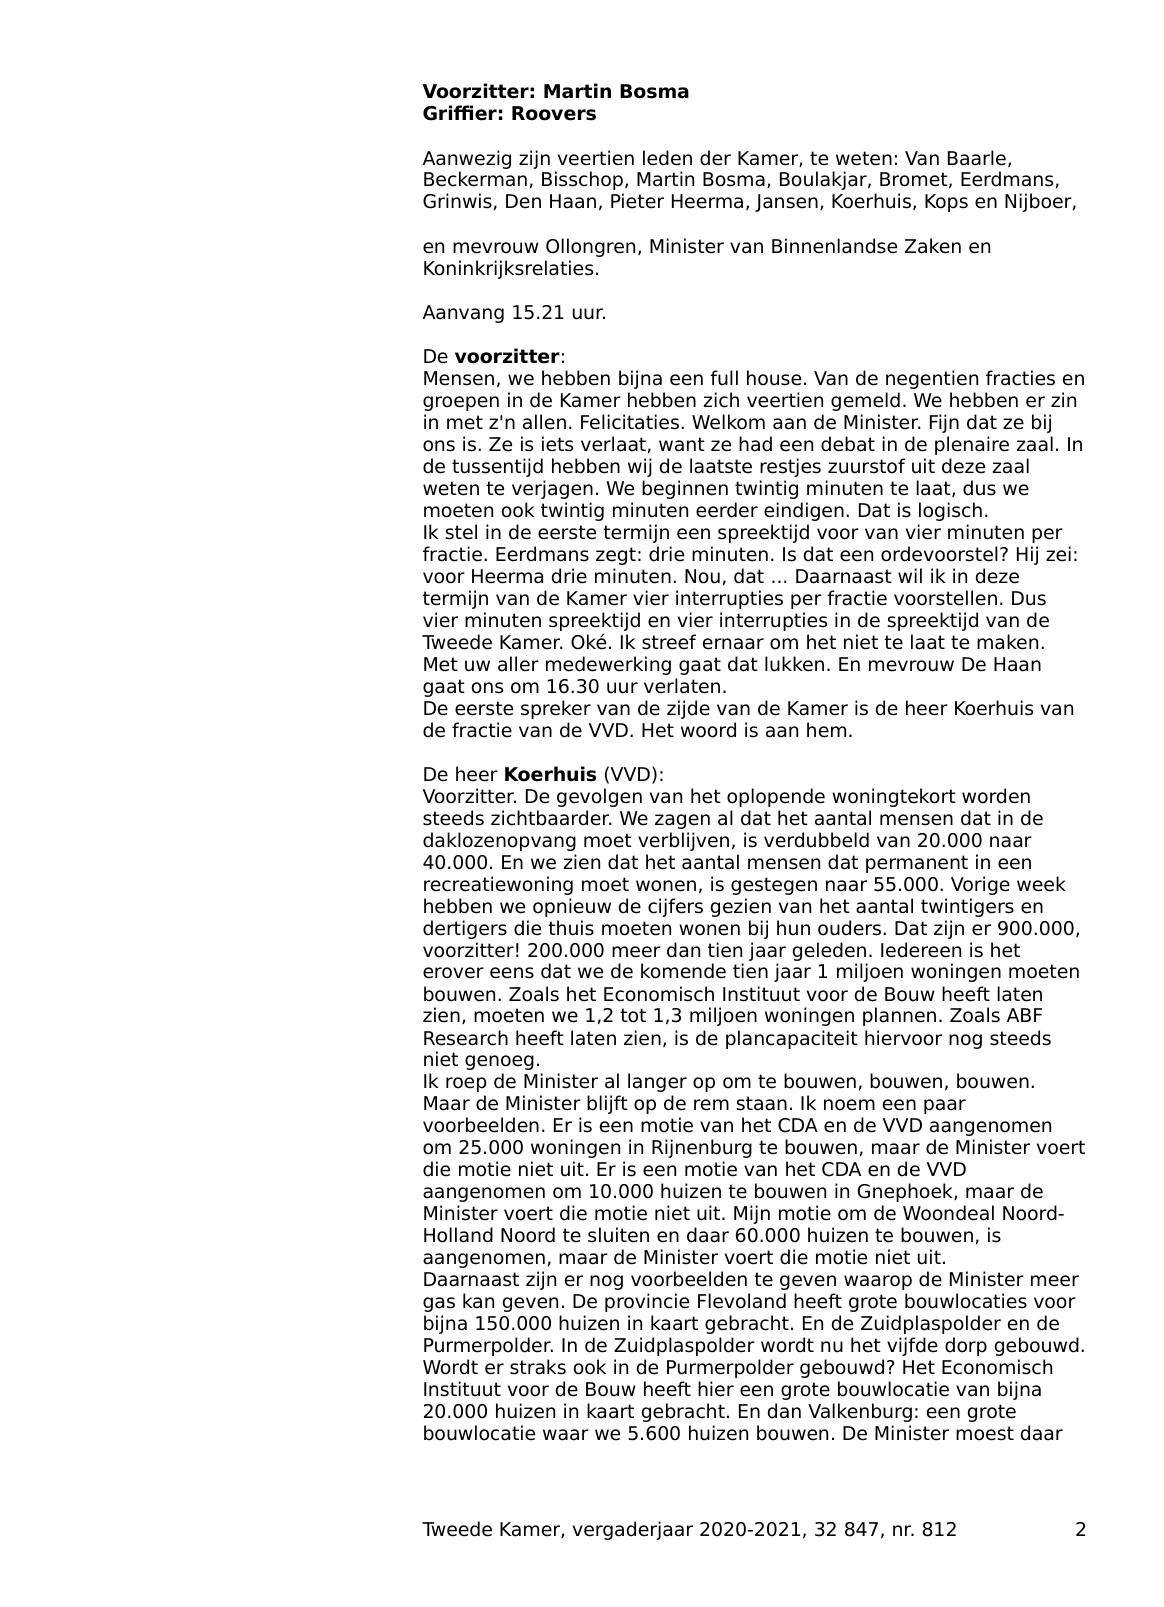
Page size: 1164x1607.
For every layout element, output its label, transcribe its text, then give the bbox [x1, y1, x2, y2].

text Ik roep de Minister al langer op om te bouwen, bouwen, bouwen. Maar de Minister blijft op de rem staan. Ik noem een paar voorbeelden. Er is een motie van het CDA en de VVD aangenomen om 25.000 woningen in Rijnenburg te bouwen, maar de Minister voert die motie niet uit. Er is een motie van het CDA en de VVD aangenomen om 10.000 huizen te bouwen in Gnephoek, maar de Minister voert die motie niet uit. Mijn motie om de Woondeal Noord-Holland Noord te sluiten en daar 60.000 huizen te bouwen, is aangenomen, maar de Minister voert die motie niet uit. [422, 1071, 1087, 1269]
text Voorzitter. De gevolgen van het oplopende woningtekort worden steeds zichtbaarder. We zagen al dat het aantal mensen dat in de daklozenopvang moet verblijven, is verdubbeld van 20.000 naar 40.000. En we zien dat het aantal mensen dat permanent in een recreatiewoning moet wonen, is gestegen naar 55.000. Vorige week hebben we opnieuw de cijfers gezien van het aantal twintigers en dertigers die thuis moeten wonen bij hun ouders. Dat zijn er 900.000, voorzitter! 200.000 meer dan tien jaar geleden. Iedereen is het erover eens dat we de komende tien jaar 1 miljoen woningen moeten bouwen. Zoals het Economisch Instituut voor de Bouw heeft laten zien, moeten we 1,2 tot 1,3 miljoen woningen plannen. Zoals ABF Research heeft laten zien, is de plancapaciteit hiervoor nog steeds niet genoeg. [422, 786, 1087, 1071]
text De eerste spreker van de zijde van de Kamer is de heer Koerhuis van de fractie van de VVD. Het woord is aan hem. [422, 697, 1087, 741]
text Griffier: Roovers [422, 103, 1087, 125]
text Voorzitter: Martin Bosma [422, 81, 1087, 103]
text en mevrouw Ollongren, Minister van Binnenlandse Zaken en Koninkrijksrelaties. [422, 236, 1087, 279]
text De heer Koerhuis (VVD): [422, 764, 1087, 786]
text Daarnaast zijn er nog voorbeelden te geven waarop de Minister meer gas kan geven. De provincie Flevoland heeft grote bouwlocaties voor bijna 150.000 huizen in kaart gebracht. En de Zuidplaspolder en de Purmerpolder. In de Zuidplaspolder wordt nu het vijfde dorp gebouwd. Wordt er straks ook in de Purmerpolder gebouwd? Het Economisch Instituut voor de Bouw heeft hier een grote bouwlocatie van bijna 20.000 huizen in kaart gebracht. En dan Valkenburg: een grote bouwlocatie waar we 5.600 huizen bouwen. De Minister moest daar [422, 1269, 1087, 1445]
text Ik stel in de eerste termijn een spreektijd voor van vier minuten per fractie. Eerdmans zegt: drie minuten. Is dat een ordevoorstel? Hij zei: voor Heerma drie minuten. Nou, dat ... Daarnaast wil ik in deze termijn van de Kamer vier interrupties per fractie voorstellen. Dus vier minuten spreektijd en vier interrupties in de spreektijd van de Tweede Kamer. Oké. Ik streef ernaar om het niet te laat te maken. Met uw aller medewerking gaat dat lukken. En mevrouw De Haan gaat ons om 16.30 uur verlaten. [422, 522, 1087, 697]
text Aanwezig zijn veertien leden der Kamer, te weten: Van Baarle, Beckerman, Bisschop, Martin Bosma, Boulakjar, Bromet, Eerdmans, Grinwis, Den Haan, Pieter Heerma, Jansen, Koerhuis, Kops en Nijboer, [422, 147, 1087, 213]
text De voorzitter: [422, 346, 1087, 368]
text Aanvang 15.21 uur. [422, 302, 1087, 324]
text Mensen, we hebben bijna een full house. Van de negentien fracties en groepen in de Kamer hebben zich veertien gemeld. We hebben er zin in met z'n allen. Felicitaties. Welkom aan de Minister. Fijn dat ze bij ons is. Ze is iets verlaat, want ze had een debat in de plenaire zaal. In de tussentijd hebben wij de laatste restjes zuurstof uit deze zaal weten te verjagen. We beginnen twintig minuten te laat, dus we moeten ook twintig minuten eerder eindigen. Dat is logisch. [422, 368, 1087, 522]
